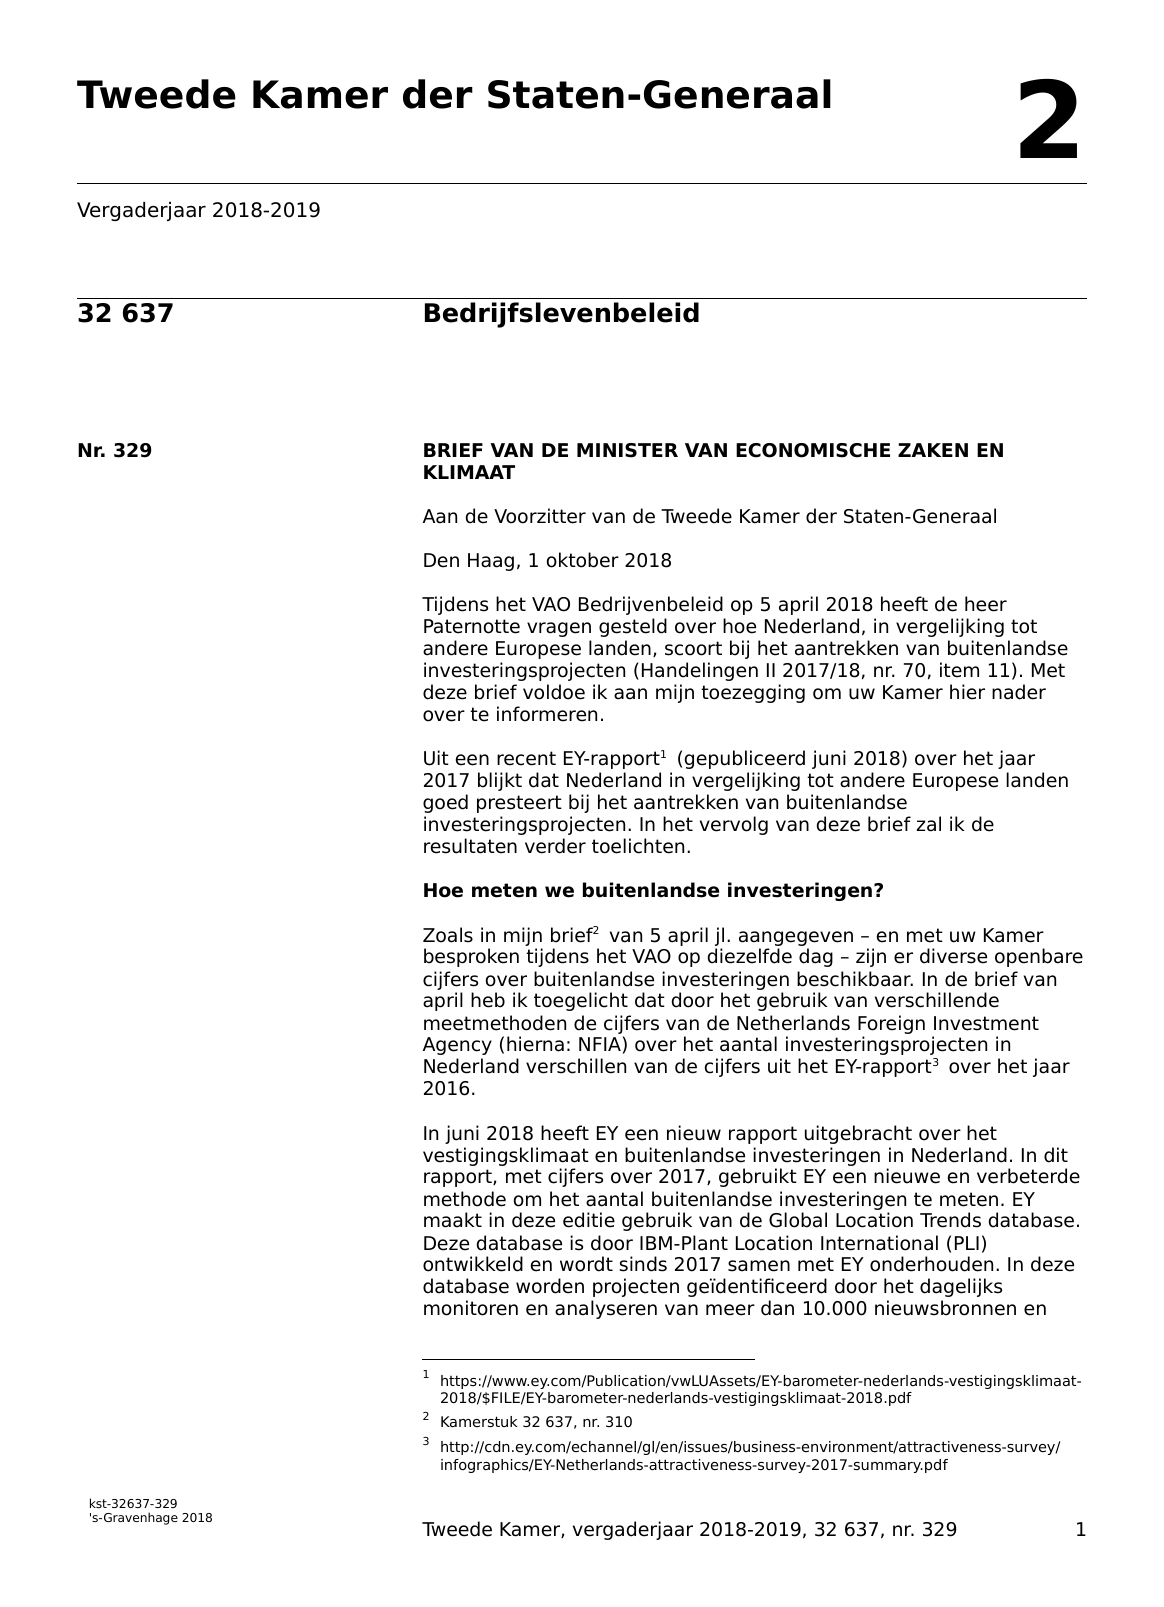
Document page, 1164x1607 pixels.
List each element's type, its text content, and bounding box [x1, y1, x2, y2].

table_cell Vergaderjaar 2018-2019 [77, 184, 1087, 298]
subtitle Hoe meten we buitenlandse investeringen? [422, 880, 1087, 902]
text Zoals in mijn brief van 5 april jl. aangegeven – en met uw Kamer besproken tijdens het VAO op diezelfde dag – zijn er diverse openbare cijfers over buitenlandse investeringen beschikbaar. In de brief van april heb ik toegelicht dat door het gebruik van verschillende meetmethoden de cijfers van de Netherlands Foreign Investment Agency (hierna: NFIA) over het aantal investeringsprojecten in Nederland verschillen van de cijfers uit het EY-rapport over het jaar 2016. [422, 924, 1087, 1100]
text http://cdn.ey.com/echannel/gl/en/issues/business-environment/attractiveness-survey/infographics/EY-Netherlands-attractiveness-survey-2017-summary.pdf [422, 1435, 1087, 1474]
text 's-Gravenhage 2018 [88, 1511, 323, 1525]
table_header Tweede Kamer der Staten-Generaal [77, 59, 886, 183]
subtitle 32 637 Bedrijfslevenbeleid [77, 299, 1087, 329]
subtitle Nr. 329 BRIEF VAN DE MINISTER VAN ECONOMISCHE ZAKEN EN KLIMAAT [77, 440, 1087, 484]
text https://www.ey.com/Publication/vwLUAssets/EY-barometer-nederlands-vestigingsklimaat-2018/$FILE/EY-barometer-nederlands-vestigingsklimaat-2018.pdf [422, 1368, 1087, 1407]
text Uit een recent EY-rapport (gepubliceerd juni 2018) over het jaar 2017 blijkt dat Nederland in vergelijking tot andere Europese landen goed presteert bij het aantrekken van buitenlandse investeringsprojecten. In het vervolg van deze brief zal ik de resultaten verder toelichten. [422, 748, 1087, 858]
text In juni 2018 heeft EY een nieuw rapport uitgebracht over het vestigingsklimaat en buitenlandse investeringen in Nederland. In dit rapport, met cijfers over 2017, gebruikt EY een nieuwe en verbeterde methode om het aantal buitenlandse investeringen te meten. EY maakt in deze editie gebruik van de Global Location Trends database. Deze database is door IBM-Plant Location International (PLI) ontwikkeld en wordt sinds 2017 samen met EY onderhouden. In deze database worden projecten geïdentificeerd door het dagelijks monitoren en analyseren van meer dan 10.000 nieuwsbronnen en [422, 1122, 1087, 1320]
text Kamerstuk 32 637, nr. 310 [422, 1410, 1087, 1432]
text Aan de Voorzitter van de Tweede Kamer der Staten-Generaal [422, 506, 1087, 528]
text Tijdens het VAO Bedrijvenbeleid op 5 april 2018 heeft de heer Paternotte vragen gesteld over hoe Nederland, in vergelijking tot andere Europese landen, scoort bij het aantrekken van buitenlandse investeringsprojecten (Handelingen II 2017/18, nr. 70, item 11). Met deze brief voldoe ik aan mijn toezegging om uw Kamer hier nader over te informeren. [422, 594, 1087, 726]
text kst-32637-329 [88, 1497, 323, 1511]
table_header 2 [886, 59, 1087, 183]
text Den Haag, 1 oktober 2018 [422, 550, 1087, 572]
